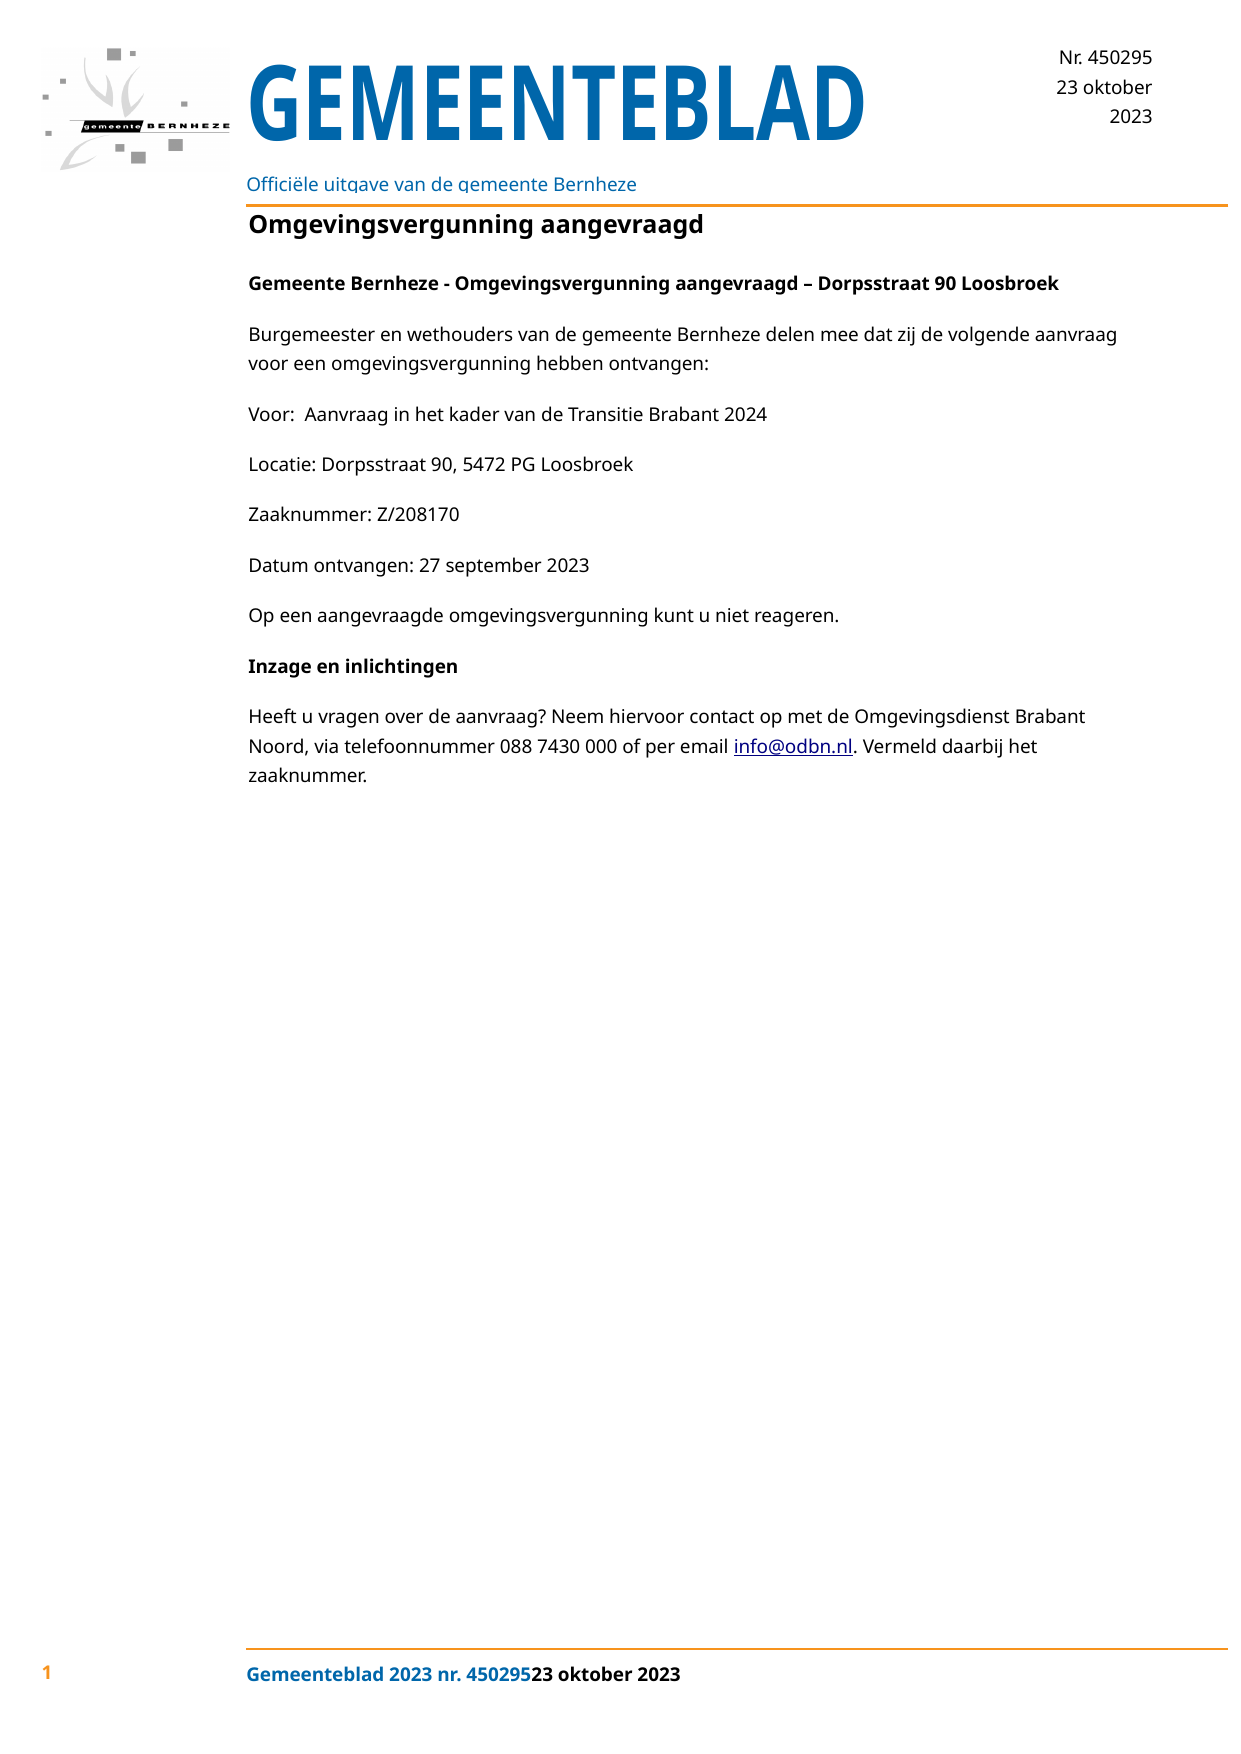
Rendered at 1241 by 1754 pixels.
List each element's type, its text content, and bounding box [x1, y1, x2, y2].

text Op een aangevraagde omgevingsvergunning kunt u niet reageren. [248, 602, 1152, 628]
text Locatie: Dorpsstraat 90, 5472 PG Loosbroek [248, 451, 1152, 477]
picture [41, 47, 231, 172]
text Zaaknummer: Z/208170 [248, 502, 1152, 527]
text Voor: Aanvraag in het kader van de Transitie Brabant 2024 [248, 401, 1152, 426]
text Inzage en inlichtingen [248, 653, 1152, 678]
text Heeft u vragen over de aanvraag? Neem hiervoor contact op met de Omgevingsdienst Brabant Noord, via telefoonnummer 088 7430 000 of per email info@odbn.nl. Vermeld daarbij het zaaknummer. [248, 703, 1152, 788]
text Omgevingsvergunning aangevraagd [248, 207, 1152, 241]
text Datum ontvangen: 27 september 2023 [248, 552, 1152, 578]
text Gemeente Bernheze - Omgevingsvergunning aangevraagd – Dorpsstraat 90 Loosbroek [248, 270, 1152, 296]
text Burgemeester en wethouders van de gemeente Bernheze delen mee dat zij de volgende aanvraag voor een omgevingsvergunning hebben ontvangen: [248, 321, 1152, 376]
